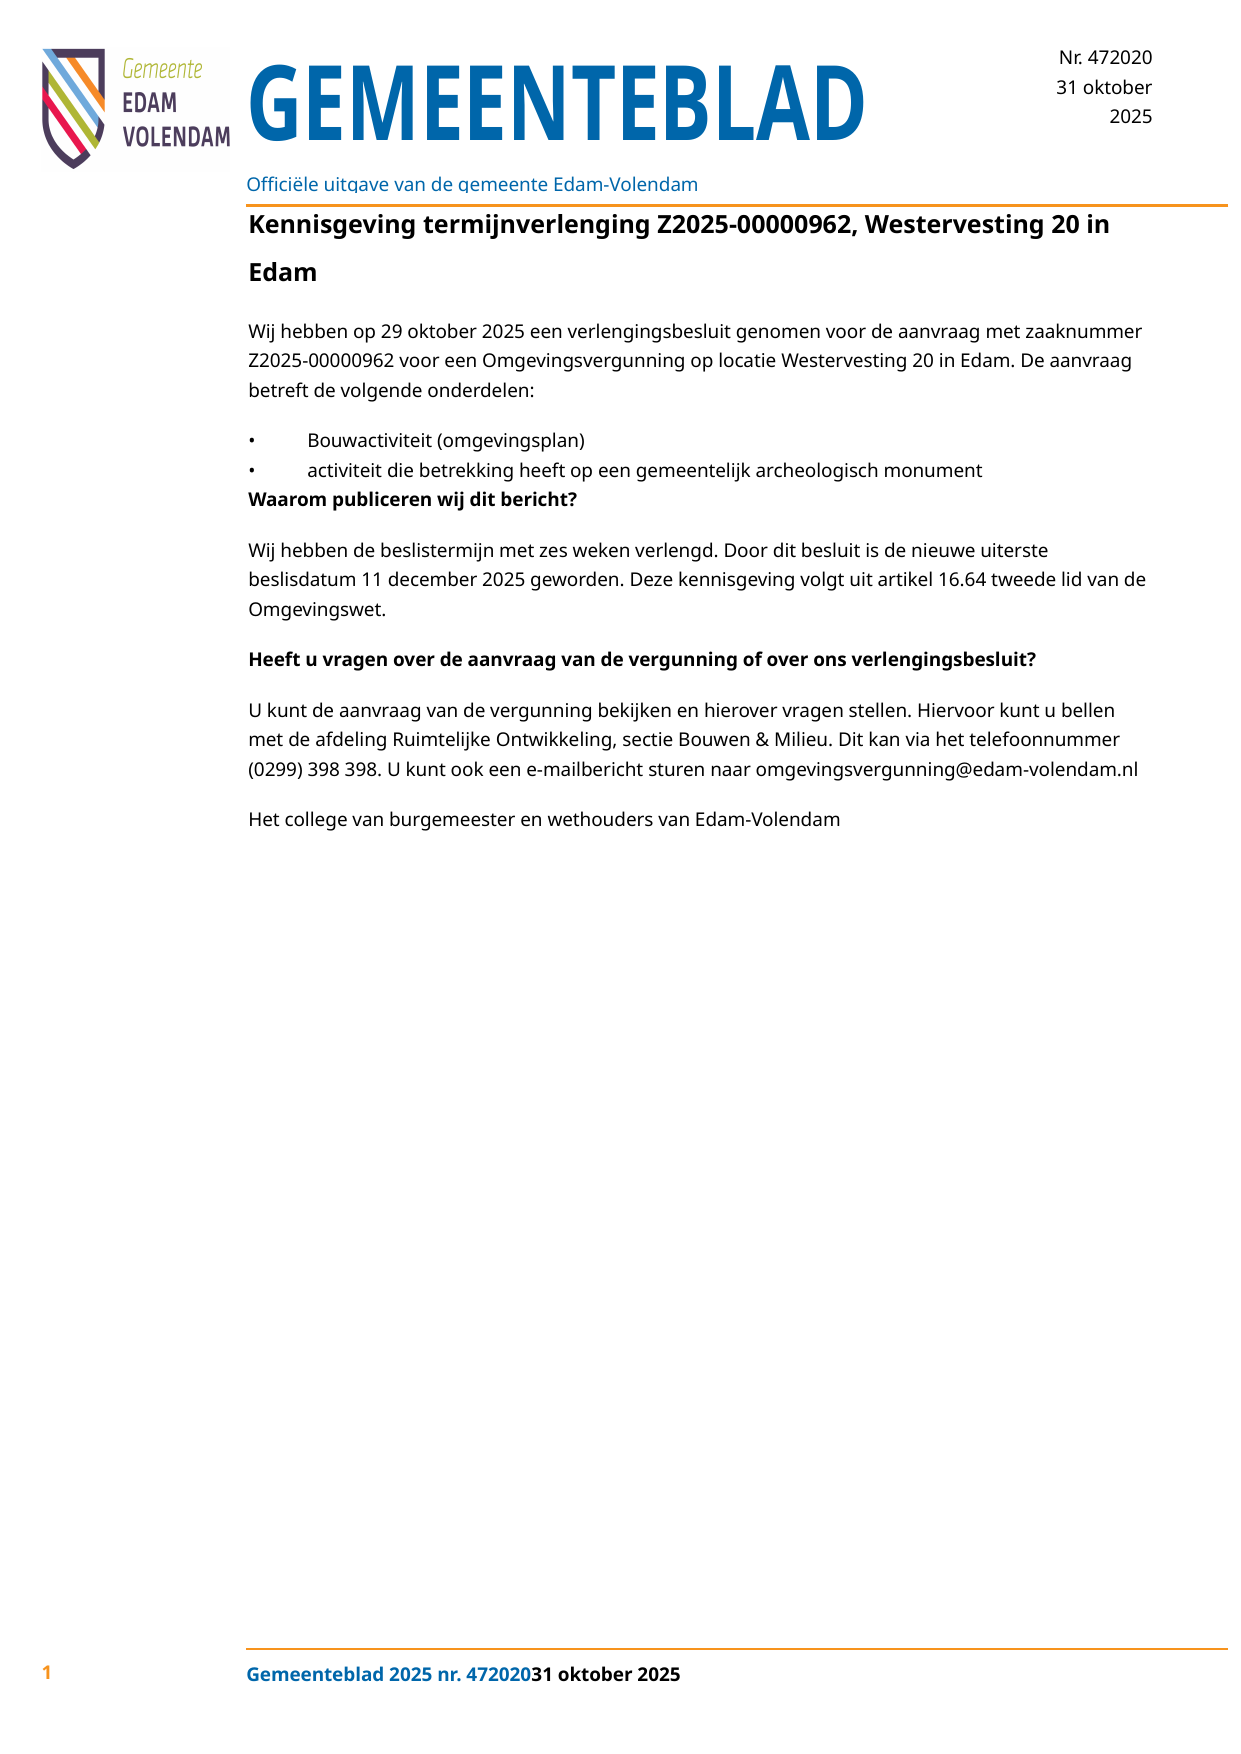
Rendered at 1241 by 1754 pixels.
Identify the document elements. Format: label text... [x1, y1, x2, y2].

list Bouwactiviteit (omgevingsplan) [248, 427, 1152, 453]
text Wij hebben op 29 oktober 2025 een verlengingsbesluit genomen voor de aanvraag met zaaknummer Z2025-00000962 voor een Omgevingsvergunning op locatie Westervesting 20 in Edam. De aanvraag betreft de volgende onderdelen: [248, 318, 1152, 403]
text Het college van burgemeester en wethouders van Edam-Volendam [248, 807, 1152, 832]
picture [41, 47, 231, 172]
text Heeft u vragen over de aanvraag van de vergunning of over ons verlengingsbesluit? [248, 647, 1152, 672]
text Waarom publiceren wij dit bericht? [248, 487, 1152, 512]
text Kennisgeving termijnverlenging Z2025-00000962, Westervesting 20 in Edam [248, 207, 1152, 288]
text Wij hebben de beslistermijn met zes weken verlengd. Door dit besluit is de nieuwe uiterste beslisdatum 11 december 2025 geworden. Deze kennisgeving volgt uit artikel 16.64 tweede lid van de Omgevingswet. [248, 537, 1152, 622]
text U kunt de aanvraag van de vergunning bekijken en hierover vragen stellen. Hiervoor kunt u bellen met de afdeling Ruimtelijke Ontwikkeling, sectie Bouwen & Milieu. Dit kan via het telefoonnummer (0299) 398 398. U kunt ook een e-mailbericht sturen naar omgevingsvergunning@edam-volendam.nl [248, 697, 1152, 782]
list activiteit die betrekking heeft op een gemeentelijk archeologisch monument [248, 457, 1152, 483]
